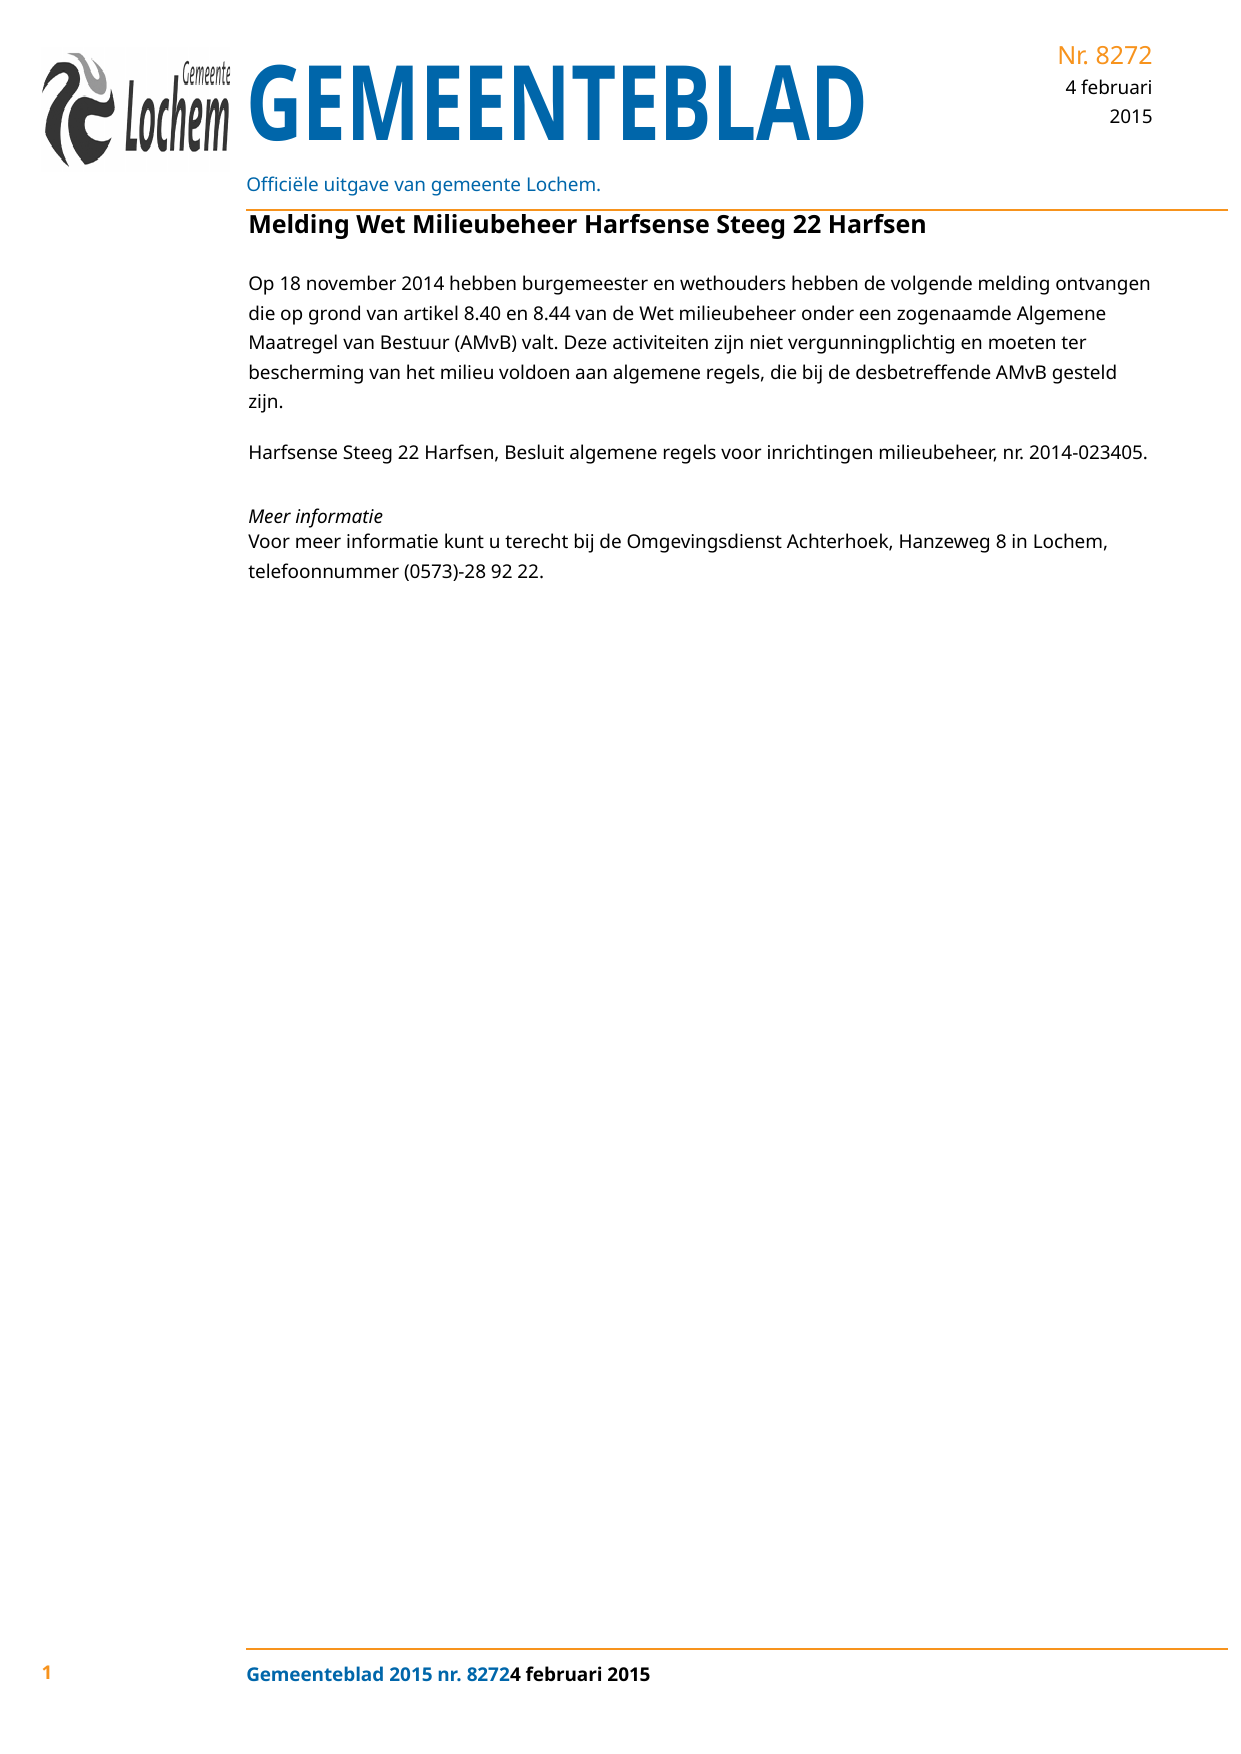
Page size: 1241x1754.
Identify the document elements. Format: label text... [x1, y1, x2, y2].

text Harfsense Steeg 22 Harfsen, Besluit algemene regels voor inrichtingen milieubeheer, nr. 2014-023405. [248, 439, 1152, 465]
text Meer informatie [248, 503, 1152, 529]
text Melding Wet Milieubeheer Harfsense Steeg 22 Harfsen [248, 211, 1152, 241]
text Op 18 november 2014 hebben burgemeester en wethouders hebben de volgende melding ontvangen die op grond van artikel 8.40 en 8.44 van de Wet milieubeheer onder een zogenaamde Algemene Maatregel van Bestuur (AMvB) valt. Deze activiteiten zijn niet vergunningplichtig en moeten ter bescherming van het milieu voldoen aan algemene regels, die bij de desbetreffende AMvB gesteld zijn. [248, 270, 1152, 414]
picture [41, 47, 231, 172]
text Voor meer informatie kunt u terecht bij de Omgevingsdienst Achterhoek, Hanzeweg 8 in Lochem, telefoonnummer (0573)-28 92 22. [248, 529, 1152, 584]
